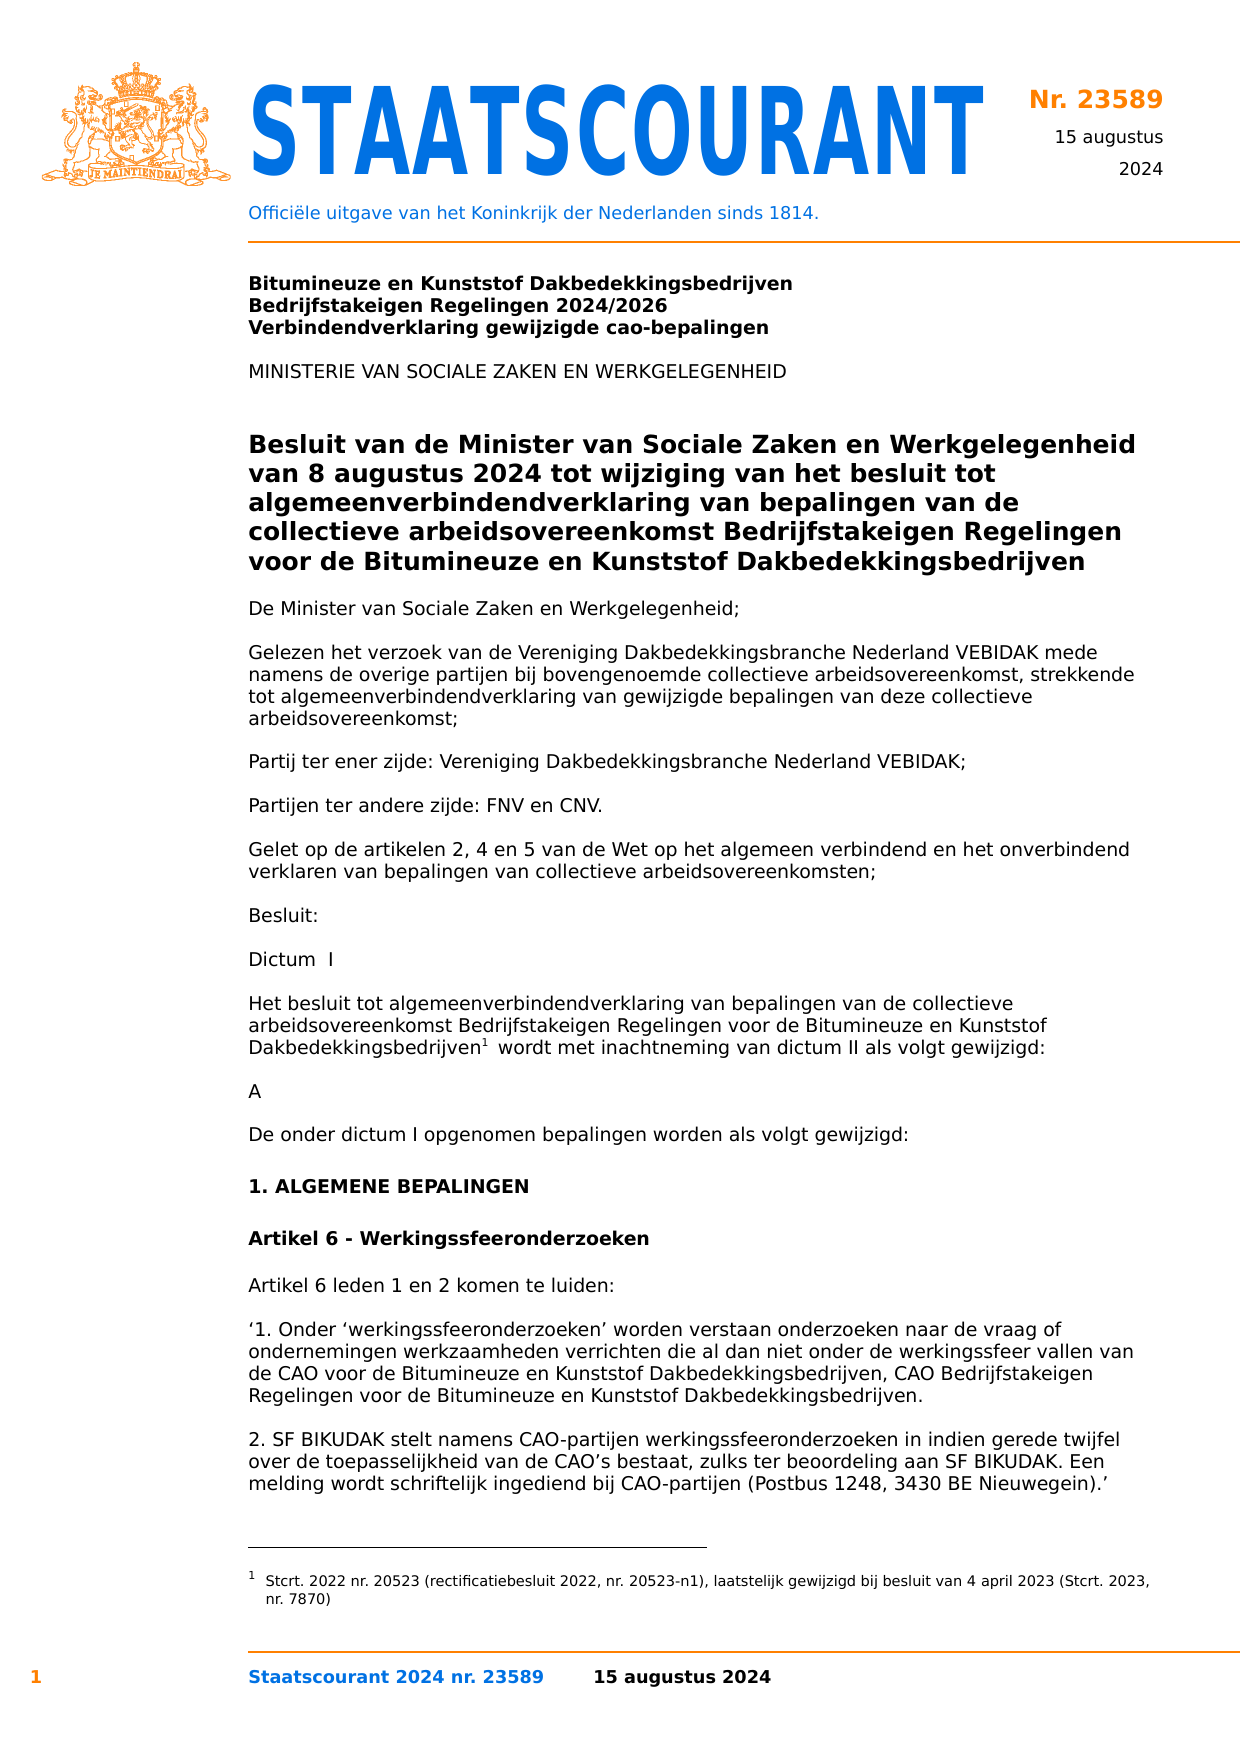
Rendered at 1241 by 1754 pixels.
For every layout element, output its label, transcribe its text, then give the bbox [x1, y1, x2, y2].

text Besluit: [248, 905, 1163, 927]
picture [41, 62, 231, 186]
text De Minister van Sociale Zaken en Werkgelegenheid; [248, 598, 1163, 620]
text Gelezen het verzoek van de Vereniging Dakbedekkingsbranche Nederland VEBIDAK mede namens de overige partijen bij bovengenoemde collectieve arbeidsovereenkomst, strekkende tot algemeenverbindendverklaring van gewijzigde bepalingen van deze collectieve arbeidsovereenkomst; [248, 642, 1163, 729]
text Gelet op de artikelen 2, 4 en 5 van de Wet op het algemeen verbindend en het onverbindend verklaren van bepalingen van collectieve arbeidsovereenkomsten; [248, 839, 1163, 883]
text Verbindendverklaring gewijzigde cao-bepalingen [248, 317, 1163, 339]
table_cell Officiële uitgave van het Koninkrijk der Nederlanden sinds 1814. [248, 203, 1240, 241]
text ‘1. Onder ‘werkingssfeeronderzoeken’ worden verstaan onderzoeken naar de vraag of ondernemingen werkzaamheden verrichten die al dan niet onder de werkingssfeer vallen van de CAO voor de Bitumineuze en Kunststof Dakbedekkingsbedrijven, CAO Bedrijfstakeigen Regelingen voor de Bitumineuze en Kunststof Dakbedekkingsbedrijven. [248, 1319, 1163, 1407]
text A [248, 1081, 1163, 1102]
subtitle 1. ALGEMENE BEPALINGEN [248, 1176, 1163, 1198]
text Bedrijfstakeigen Regelingen 2024/2026 [248, 295, 1163, 317]
subtitle Artikel 6 - Werkingssfeeronderzoeken [248, 1228, 1163, 1250]
subtitle Besluit van de Minister van Sociale Zaken en Werkgelegenheid van 8 augustus 2024 tot wijziging van het besluit tot algemeenverbindendverklaring van bepalingen van de collectieve arbeidsovereenkomst Bedrijfstakeigen Regelingen voor de Bitumineuze en Kunststof Dakbedekkingsbedrijven [248, 430, 1163, 576]
table_header Nr. 23589 [998, 62, 1240, 121]
text Partijen ter andere zijde: FNV en CNV. [248, 795, 1163, 817]
text Partij ter ener zijde: Vereniging Dakbedekkingsbranche Nederland VEBIDAK; [248, 751, 1163, 773]
text De onder dictum I opgenomen bepalingen worden als volgt gewijzigd: [248, 1124, 1163, 1146]
text Bitumineuze en Kunststof Dakbedekkingsbedrijven [248, 273, 1163, 295]
subtitle Artikel 6 leden 1 en 2 komen te luiden: [248, 1275, 1163, 1297]
table_header [25, 62, 248, 241]
table_cell 2024 [998, 153, 1240, 203]
text Het besluit tot algemeenverbindendverklaring van bepalingen van de collectieve arbeidsovereenkomst Bedrijfstakeigen Regelingen voor de Bitumineuze en Kunststof Dakbedekkingsbedrijven wordt met inachtneming van dictum II als volgt gewijzigd: [248, 993, 1163, 1059]
text Dictum I [248, 949, 1163, 971]
text Stcrt. 2022 nr. 20523 (rectificatiebesluit 2022, nr. 20523-n1), laatstelijk gewijzigd bij besluit van 4 april 2023 (Stcrt. 2023, nr. 7870) [248, 1569, 1163, 1608]
text MINISTERIE VAN SOCIALE ZAKEN EN WERKGELEGENHEID [248, 361, 1163, 383]
table_cell 15 augustus [998, 121, 1240, 153]
text 2. SF BIKUDAK stelt namens CAO-partijen werkingssfeeronderzoeken in indien gerede twijfel over de toepasselijkheid van de CAO’s bestaat, zulks ter beoordeling aan SF BIKUDAK. Een melding wordt schriftelijk ingediend bij CAO-partijen (Postbus 1248, 3430 BE Nieuwegein).’ [248, 1429, 1163, 1495]
table_header STAATSCOURANT [248, 62, 998, 203]
